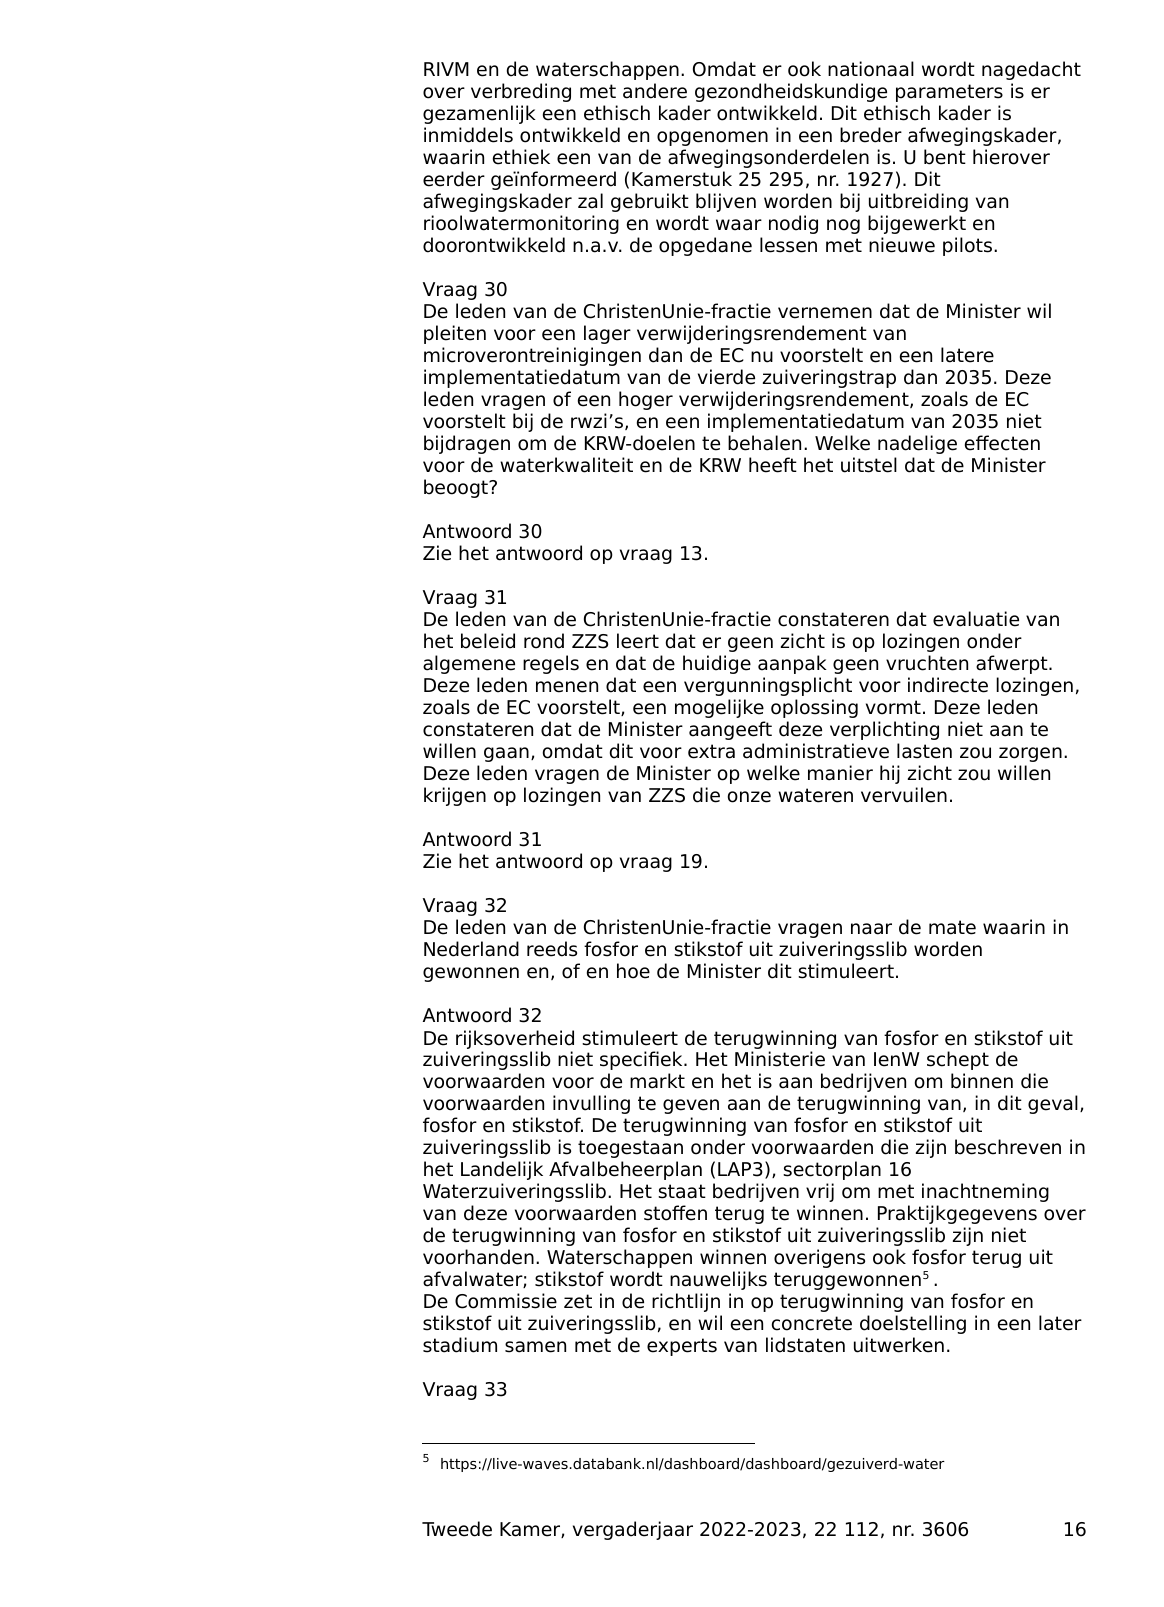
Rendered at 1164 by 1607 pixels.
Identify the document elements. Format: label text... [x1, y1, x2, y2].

text De rijksoverheid stimuleert de terugwinning van fosfor en stikstof uit zuiveringsslib niet specifiek. Het Ministerie van IenW schept de voorwaarden voor de markt en het is aan bedrijven om binnen die voorwaarden invulling te geven aan de terugwinning van, in dit geval, fosfor en stikstof. De terugwinning van fosfor en stikstof uit zuiveringsslib is toegestaan onder voorwaarden die zijn beschreven in het Landelijk Afvalbeheerplan (LAP3), sectorplan 16 Waterzuiveringsslib. Het staat bedrijven vrij om met inachtneming van deze voorwaarden stoffen terug te winnen. Praktijkgegevens over de terugwinning van fosfor en stikstof uit zuiveringsslib zijn niet voorhanden. Waterschappen winnen overigens ook fosfor terug uit afvalwater; stikstof wordt nauwelijks teruggewonnen. [422, 1027, 1087, 1291]
text Vraag 33 [422, 1379, 1087, 1401]
text Zie het antwoord op vraag 13. [422, 543, 1087, 565]
text Vraag 31 [422, 587, 1087, 609]
text Antwoord 30 [422, 521, 1087, 543]
text Antwoord 31 [422, 829, 1087, 851]
text De leden van de ChristenUnie-fractie vernemen dat de Minister wil pleiten voor een lager verwijderingsrendement van microverontreinigingen dan de EC nu voorstelt en een latere implementatiedatum van de vierde zuiveringstrap dan 2035. Deze leden vragen of een hoger verwijderingsrendement, zoals de EC voorstelt bij de rwzi’s, en een implementatiedatum van 2035 niet bijdragen om de KRW-doelen te behalen. Welke nadelige effecten voor de waterkwaliteit en de KRW heeft het uitstel dat de Minister beoogt? [422, 301, 1087, 499]
text Vraag 30 [422, 279, 1087, 301]
text De leden van de ChristenUnie-fractie vragen naar de mate waarin in Nederland reeds fosfor en stikstof uit zuiveringsslib worden gewonnen en, of en hoe de Minister dit stimuleert. [422, 917, 1087, 983]
text RIVM en de waterschappen. Omdat er ook nationaal wordt nagedacht over verbreding met andere gezondheidskundige parameters is er gezamenlijk een ethisch kader ontwikkeld. Dit ethisch kader is inmiddels ontwikkeld en opgenomen in een breder afwegingskader, waarin ethiek een van de afwegingsonderdelen is. U bent hierover eerder geïnformeerd (Kamerstuk 25 295, nr. 1927). Dit afwegingskader zal gebruikt blijven worden bij uitbreiding van rioolwatermonitoring en wordt waar nodig nog bijgewerkt en doorontwikkeld n.a.v. de opgedane lessen met nieuwe pilots. [422, 59, 1087, 257]
text https://live-waves.databank.nl/dashboard/dashboard/gezuiverd-water [422, 1452, 1087, 1474]
text De Commissie zet in de richtlijn in op terugwinning van fosfor en stikstof uit zuiveringsslib, en wil een concrete doelstelling in een later stadium samen met de experts van lidstaten uitwerken. [422, 1291, 1087, 1357]
text Zie het antwoord op vraag 19. [422, 851, 1087, 873]
text Antwoord 32 [422, 1005, 1087, 1027]
text Vraag 32 [422, 895, 1087, 917]
text De leden van de ChristenUnie-fractie constateren dat evaluatie van het beleid rond ZZS leert dat er geen zicht is op lozingen onder algemene regels en dat de huidige aanpak geen vruchten afwerpt. Deze leden menen dat een vergunningsplicht voor indirecte lozingen, zoals de EC voorstelt, een mogelijke oplossing vormt. Deze leden constateren dat de Minister aangeeft deze verplichting niet aan te willen gaan, omdat dit voor extra administratieve lasten zou zorgen. Deze leden vragen de Minister op welke manier hij zicht zou willen krijgen op lozingen van ZZS die onze wateren vervuilen. [422, 609, 1087, 807]
